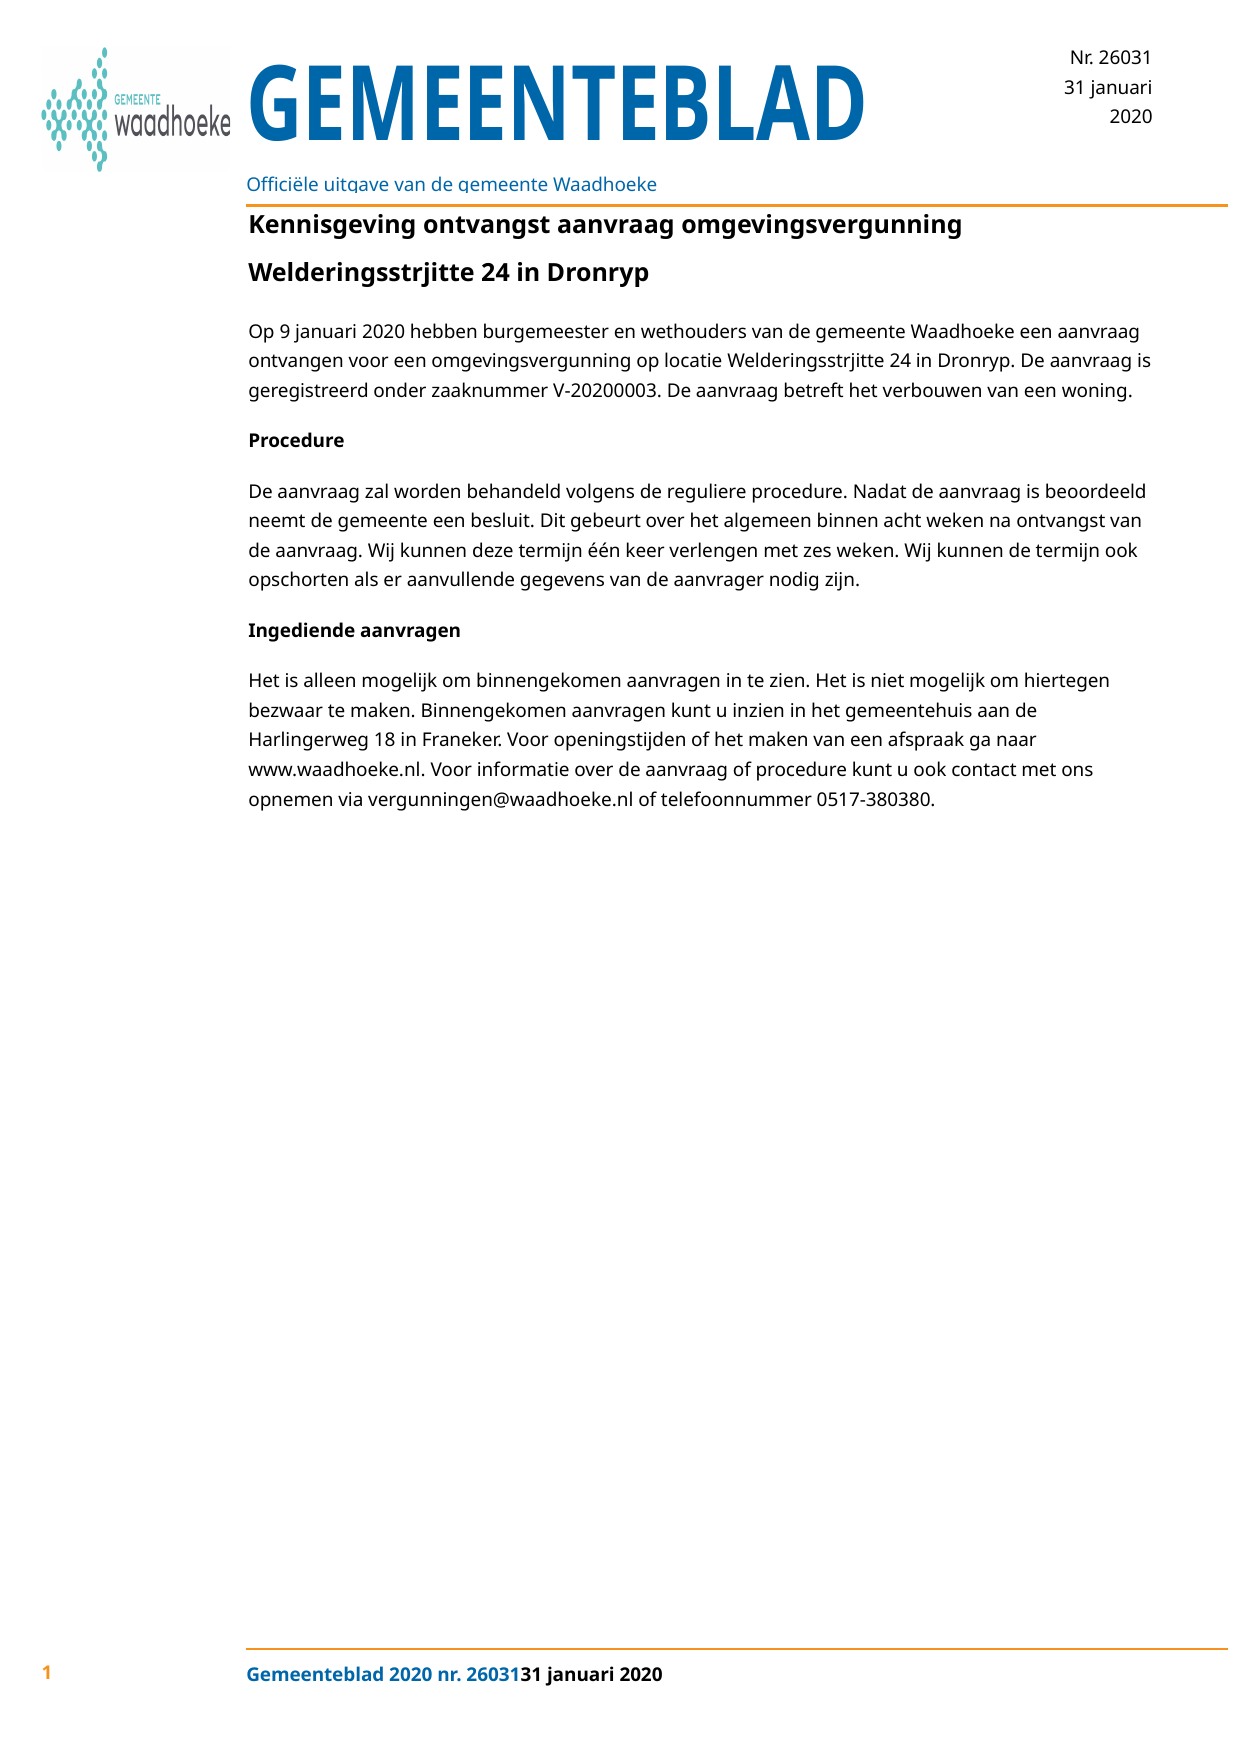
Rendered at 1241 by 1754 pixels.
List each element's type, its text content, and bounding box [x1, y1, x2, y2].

text Het is alleen mogelijk om binnengekomen aanvragen in te zien. Het is niet mogelijk om hiertegen bezwaar te maken. Binnengekomen aanvragen kunt u inzien in het gemeentehuis aan de Harlingerweg 18 in Franeker. Voor openingstijden of het maken van een afspraak ga naar www.waadhoeke.nl. Voor informatie over de aanvraag of procedure kunt u ook contact met ons opnemen via vergunningen@waadhoeke.nl of telefoonnummer 0517-380380. [248, 667, 1152, 812]
text Kennisgeving ontvangst aanvraag omgevingsvergunning Welderingsstrjitte 24 in Dronryp [248, 207, 1152, 288]
text Op 9 januari 2020 hebben burgemeester en wethouders van de gemeente Waadhoeke een aanvraag ontvangen voor een omgevingsvergunning op locatie Welderingsstrjitte 24 in Dronryp. De aanvraag is geregistreerd onder zaaknummer V-20200003. De aanvraag betreft het verbouwen van een woning. [248, 318, 1152, 403]
text Ingediende aanvragen [248, 617, 1152, 643]
picture [41, 47, 231, 172]
text De aanvraag zal worden behandeld volgens de reguliere procedure. Nadat de aanvraag is beoordeeld neemt de gemeente een besluit. Dit gebeurt over het algemeen binnen acht weken na ontvangst van de aanvraag. Wij kunnen deze termijn één keer verlengen met zes weken. Wij kunnen de termijn ook opschorten als er aanvullende gegevens van de aanvrager nodig zijn. [248, 478, 1152, 592]
text Procedure [248, 427, 1152, 453]
